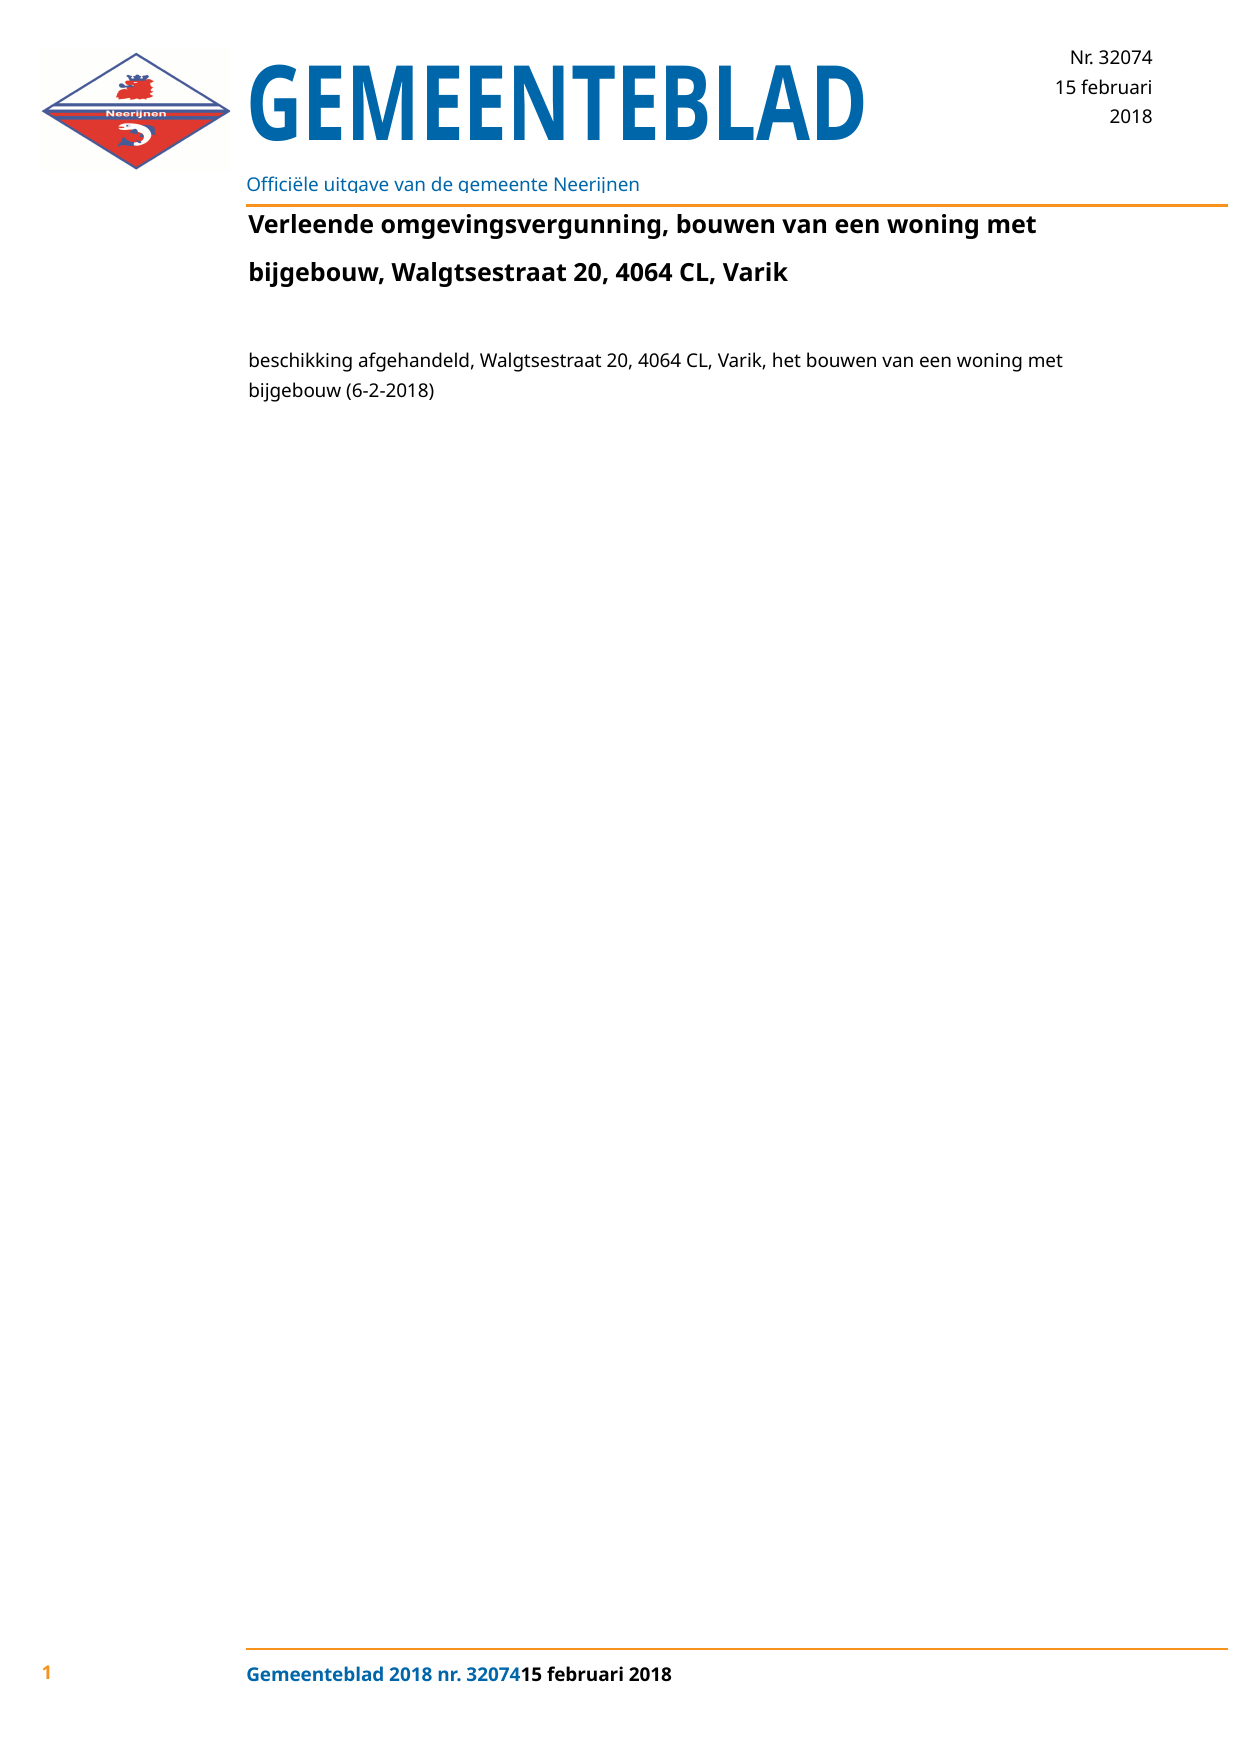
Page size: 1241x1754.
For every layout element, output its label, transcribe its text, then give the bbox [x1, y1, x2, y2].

table_header beschikking afgehandeld, Walgtsestraat 20, 4064 CL, Varik, het bouwen van een woning met bijgebouw (6-2-2018) [248, 348, 1152, 403]
picture [41, 47, 231, 172]
text Verleende omgevingsvergunning, bouwen van een woning met bijgebouw, Walgtsestraat 20, 4064 CL, Varik [248, 207, 1152, 288]
